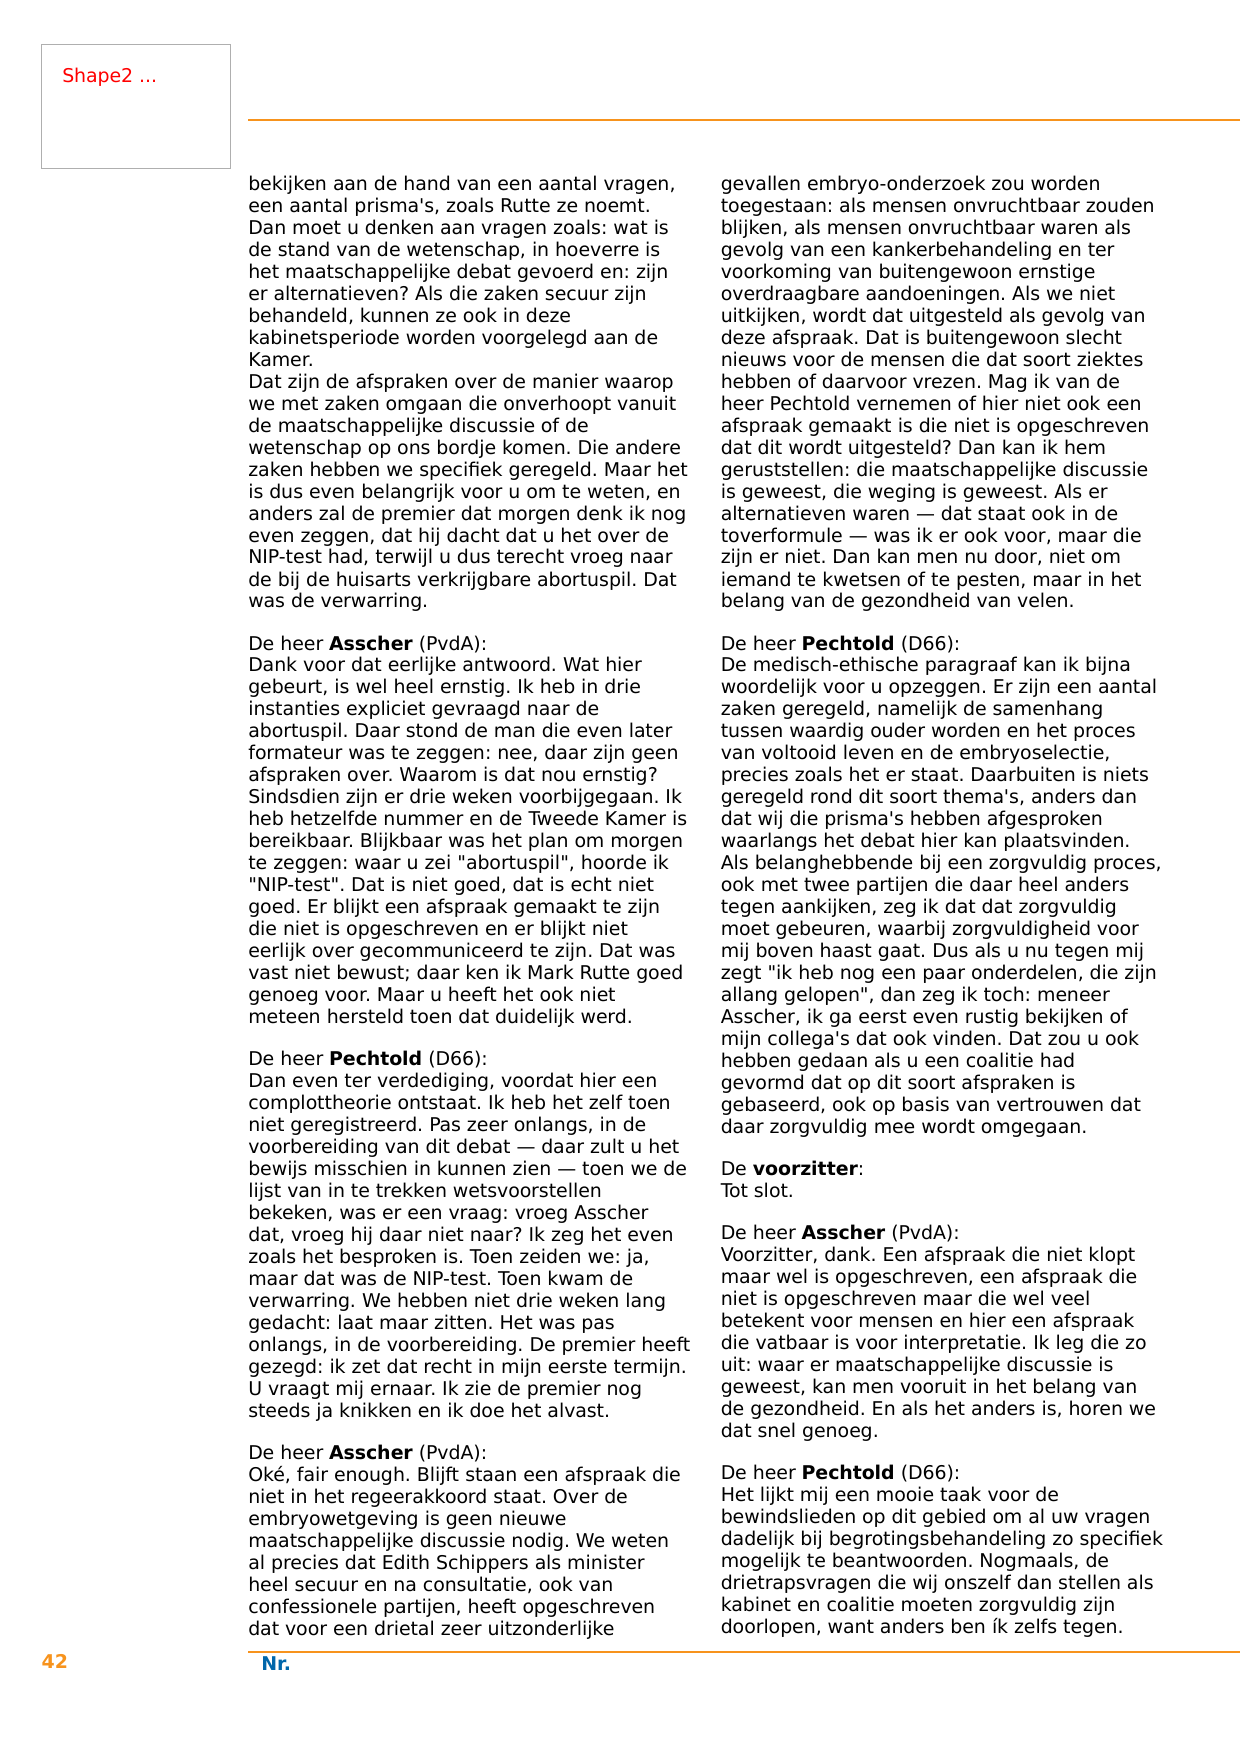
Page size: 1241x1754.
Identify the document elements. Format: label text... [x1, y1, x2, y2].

text De heer Asscher (PvdA): [721, 1222, 1163, 1244]
text De heer Asscher (PvdA): [248, 1442, 691, 1464]
text gevallen embryo-onderzoek zou worden toegestaan: als mensen onvruchtbaar zouden blijken, als mensen onvruchtbaar waren als gevolg van een kankerbehandeling en ter voorkoming van buitengewoon ernstige overdraagbare aandoeningen. Als we niet uitkijken, wordt dat uitgesteld als gevolg van deze afspraak. Dat is buitengewoon slecht nieuws voor de mensen die dat soort ziektes hebben of daarvoor vrezen. Mag ik van de heer Pechtold vernemen of hier niet ook een afspraak gemaakt is die niet is opgeschreven dat dit wordt uitgesteld? Dan kan ik hem geruststellen: die maatschappelijke discussie is geweest, die weging is geweest. Als er alternatieven waren — dat staat ook in de toverformule — was ik er ook voor, maar die zijn er niet. Dan kan men nu door, niet om iemand te kwetsen of te pesten, maar in het belang van de gezondheid van velen. [721, 173, 1163, 612]
text Dank voor dat eerlijke antwoord. Wat hier gebeurt, is wel heel ernstig. Ik heb in drie instanties expliciet gevraagd naar de abortuspil. Daar stond de man die even later formateur was te zeggen: nee, daar zijn geen afspraken over. Waarom is dat nou ernstig? Sindsdien zijn er drie weken voorbijgegaan. Ik heb hetzelfde nummer en de Tweede Kamer is bereikbaar. Blijkbaar was het plan om morgen te zeggen: waar u zei "abortuspil", hoorde ik "NIP-test". Dat is niet goed, dat is echt niet goed. Er blijkt een afspraak gemaakt te zijn die niet is opgeschreven en er blijkt niet eerlijk over gecommuniceerd te zijn. Dat was vast niet bewust; daar ken ik Mark Rutte goed genoeg voor. Maar u heeft het ook niet meteen hersteld toen dat duidelijk werd. [248, 654, 691, 1028]
text Dat zijn de afspraken over de manier waarop we met zaken omgaan die onverhoopt vanuit de maatschappelijke discussie of de wetenschap op ons bordje komen. Die andere zaken hebben we specifiek geregeld. Maar het is dus even belangrijk voor u om te weten, en anders zal de premier dat morgen denk ik nog even zeggen, dat hij dacht dat u het over de NIP-test had, terwijl u dus terecht vroeg naar de bij de huisarts verkrijgbare abortuspil. Dat was de verwarring. [248, 371, 691, 612]
text Dan even ter verdediging, voordat hier een complottheorie ontstaat. Ik heb het zelf toen niet geregistreerd. Pas zeer onlangs, in de voorbereiding van dit debat — daar zult u het bewijs misschien in kunnen zien — toen we de lijst van in te trekken wetsvoorstellen bekeken, was er een vraag: vroeg Asscher dat, vroeg hij daar niet naar? Ik zeg het even zoals het besproken is. Toen zeiden we: ja, maar dat was de NIP-test. Toen kwam de verwarring. We hebben niet drie weken lang gedacht: laat maar zitten. Het was pas onlangs, in de voorbereiding. De premier heeft gezegd: ik zet dat recht in mijn eerste termijn. U vraagt mij ernaar. Ik zie de premier nog steeds ja knikken en ik doe het alvast. [248, 1070, 691, 1422]
text De heer Pechtold (D66): [721, 632, 1163, 654]
text Oké, fair enough. Blijft staan een afspraak die niet in het regeerakkoord staat. Over de embryowetgeving is geen nieuwe maatschappelijke discussie nodig. We weten al precies dat Edith Schippers als minister heel secuur en na consultatie, ook van confessionele partijen, heeft opgeschreven dat voor een drietal zeer uitzonderlijke [248, 1464, 691, 1639]
text De heer Asscher (PvdA): [248, 632, 691, 654]
text De medisch-ethische paragraaf kan ik bijna woordelijk voor u opzeggen. Er zijn een aantal zaken geregeld, namelijk de samenhang tussen waardig ouder worden en het proces van voltooid leven en de embryoselectie, precies zoals het er staat. Daarbuiten is niets geregeld rond dit soort thema's, anders dan dat wij die prisma's hebben afgesproken waarlangs het debat hier kan plaatsvinden. Als belanghebbende bij een zorgvuldig proces, ook met twee partijen die daar heel anders tegen aankijken, zeg ik dat dat zorgvuldig moet gebeuren, waarbij zorgvuldigheid voor mij boven haast gaat. Dus als u nu tegen mij zegt "ik heb nog een paar onderdelen, die zijn allang gelopen", dan zeg ik toch: meneer Asscher, ik ga eerst even rustig bekijken of mijn collega's dat ook vinden. Dat zou u ook hebben gedaan als u een coalitie had gevormd dat op dit soort afspraken is gebaseerd, ook op basis van vertrouwen dat daar zorgvuldig mee wordt omgegaan. [721, 654, 1163, 1138]
text Het lijkt mij een mooie taak voor de bewindslieden op dit gebied om al uw vragen dadelijk bij begrotingsbehandeling zo specifiek mogelijk te beantwoorden. Nogmaals, de drietrapsvragen die wij onszelf dan stellen als kabinet en coalitie moeten zorgvuldig zijn doorlopen, want anders ben ík zelfs tegen. [721, 1484, 1163, 1637]
text De heer Pechtold (D66): [248, 1048, 691, 1070]
text Voorzitter, dank. Een afspraak die niet klopt maar wel is opgeschreven, een afspraak die niet is opgeschreven maar die wel veel betekent voor mensen en hier een afspraak die vatbaar is voor interpretatie. Ik leg die zo uit: waar er maatschappelijke discussie is geweest, kan men vooruit in het belang van de gezondheid. En als het anders is, horen we dat snel genoeg. [721, 1244, 1163, 1442]
text Tot slot. [721, 1180, 1163, 1202]
text De heer Pechtold (D66): [721, 1462, 1163, 1484]
text bekijken aan de hand van een aantal vragen, een aantal prisma's, zoals Rutte ze noemt. Dan moet u denken aan vragen zoals: wat is de stand van de wetenschap, in hoeverre is het maatschappelijke debat gevoerd en: zijn er alternatieven? Als die zaken secuur zijn behandeld, kunnen ze ook in deze kabinetsperiode worden voorgelegd aan de Kamer. [248, 173, 691, 371]
text De voorzitter: [721, 1158, 1163, 1180]
